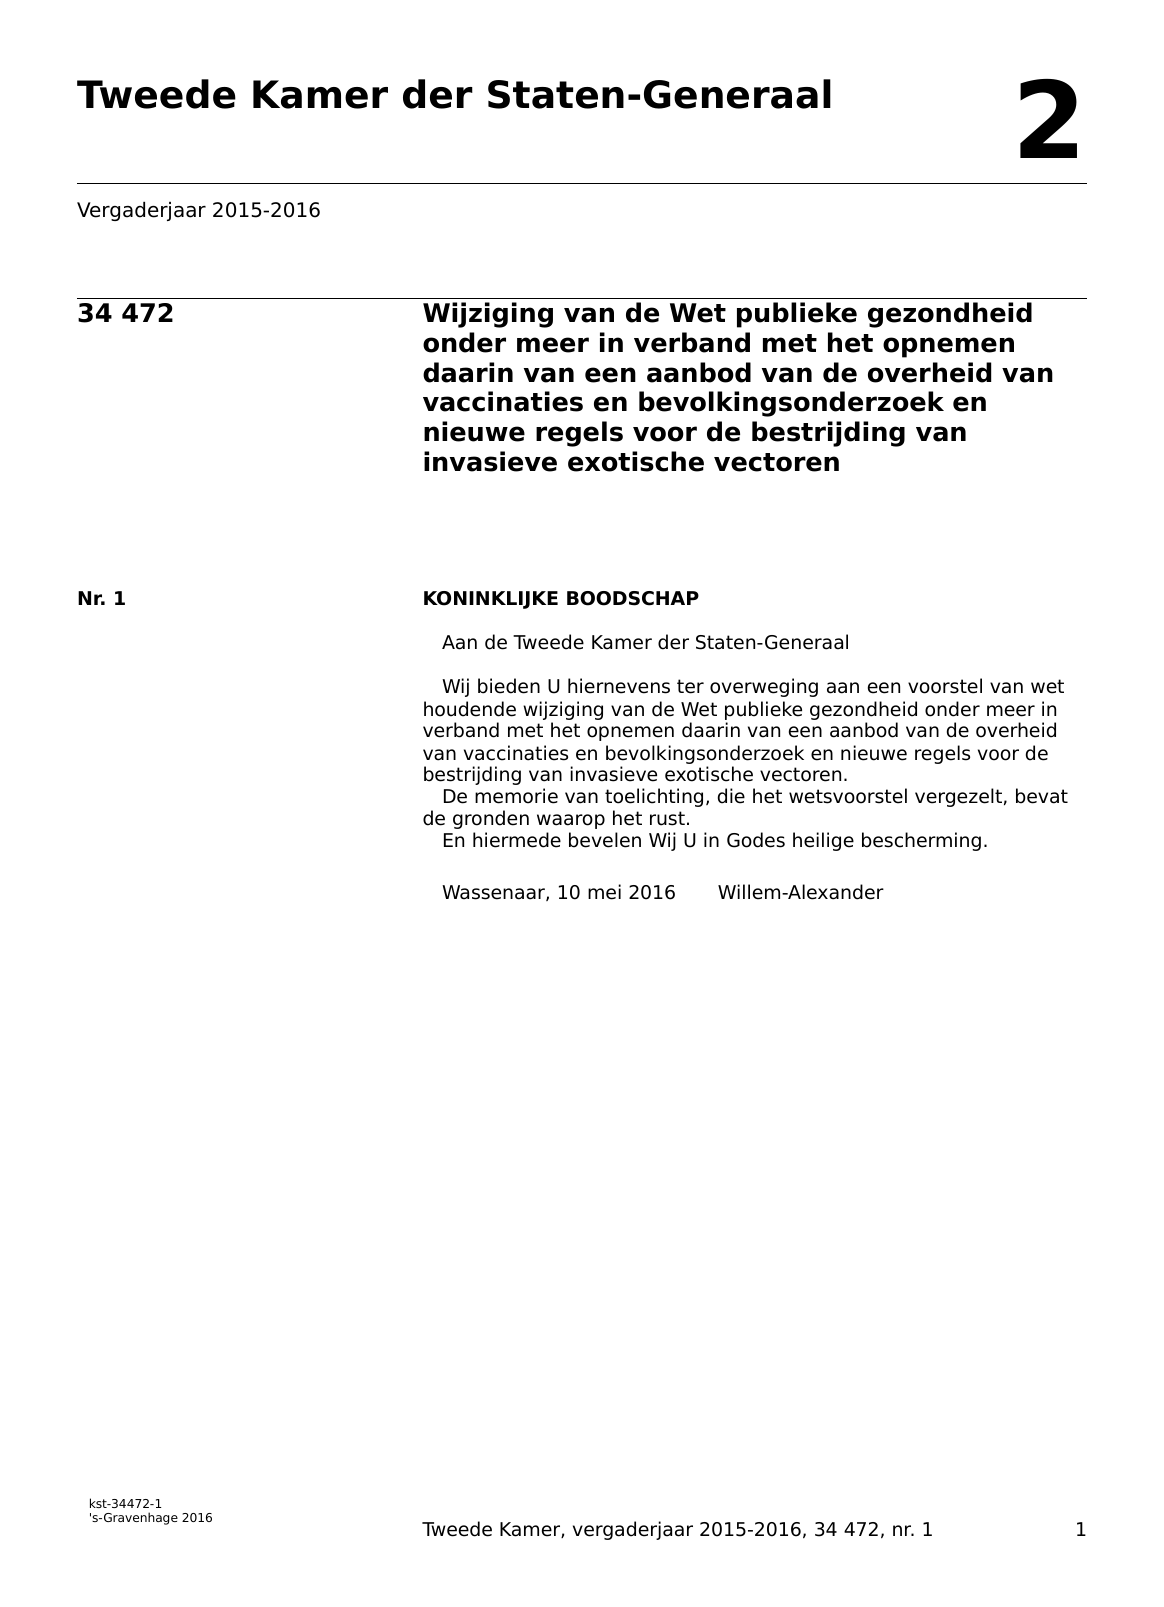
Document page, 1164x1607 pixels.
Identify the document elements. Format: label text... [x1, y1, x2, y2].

subtitle Nr. 1 KONINKLIJKE BOODSCHAP [77, 588, 1087, 610]
subtitle 34 472 Wijziging van de Wet publieke gezondheid onder meer in verband met het opnemen daarin van een aanbod van de overheid van vaccinaties en bevolkingsonderzoek en nieuwe regels voor de bestrijding van invasieve exotische vectoren [77, 299, 1087, 477]
text Wassenaar, 10 mei 2016 Willem-Alexander [422, 882, 1087, 904]
text kst-34472-1 [88, 1497, 323, 1511]
text Wij bieden U hiernevens ter overweging aan een voorstel van wet houdende wijziging van de Wet publieke gezondheid onder meer in verband met het opnemen daarin van een aanbod van de overheid van vaccinaties en bevolkingsonderzoek en nieuwe regels voor de bestrijding van invasieve exotische vectoren. [422, 676, 1087, 786]
text Aan de Tweede Kamer der Staten-Generaal [422, 632, 1087, 654]
table_header Tweede Kamer der Staten-Generaal [77, 59, 886, 183]
text En hiermede bevelen Wij U in Godes heilige bescherming. [422, 830, 1087, 852]
table_header 2 [886, 59, 1087, 183]
text 's-Gravenhage 2016 [88, 1511, 323, 1525]
table_cell Vergaderjaar 2015-2016 [77, 184, 1087, 298]
text De memorie van toelichting, die het wetsvoorstel vergezelt, bevat de gronden waarop het rust. [422, 786, 1087, 830]
